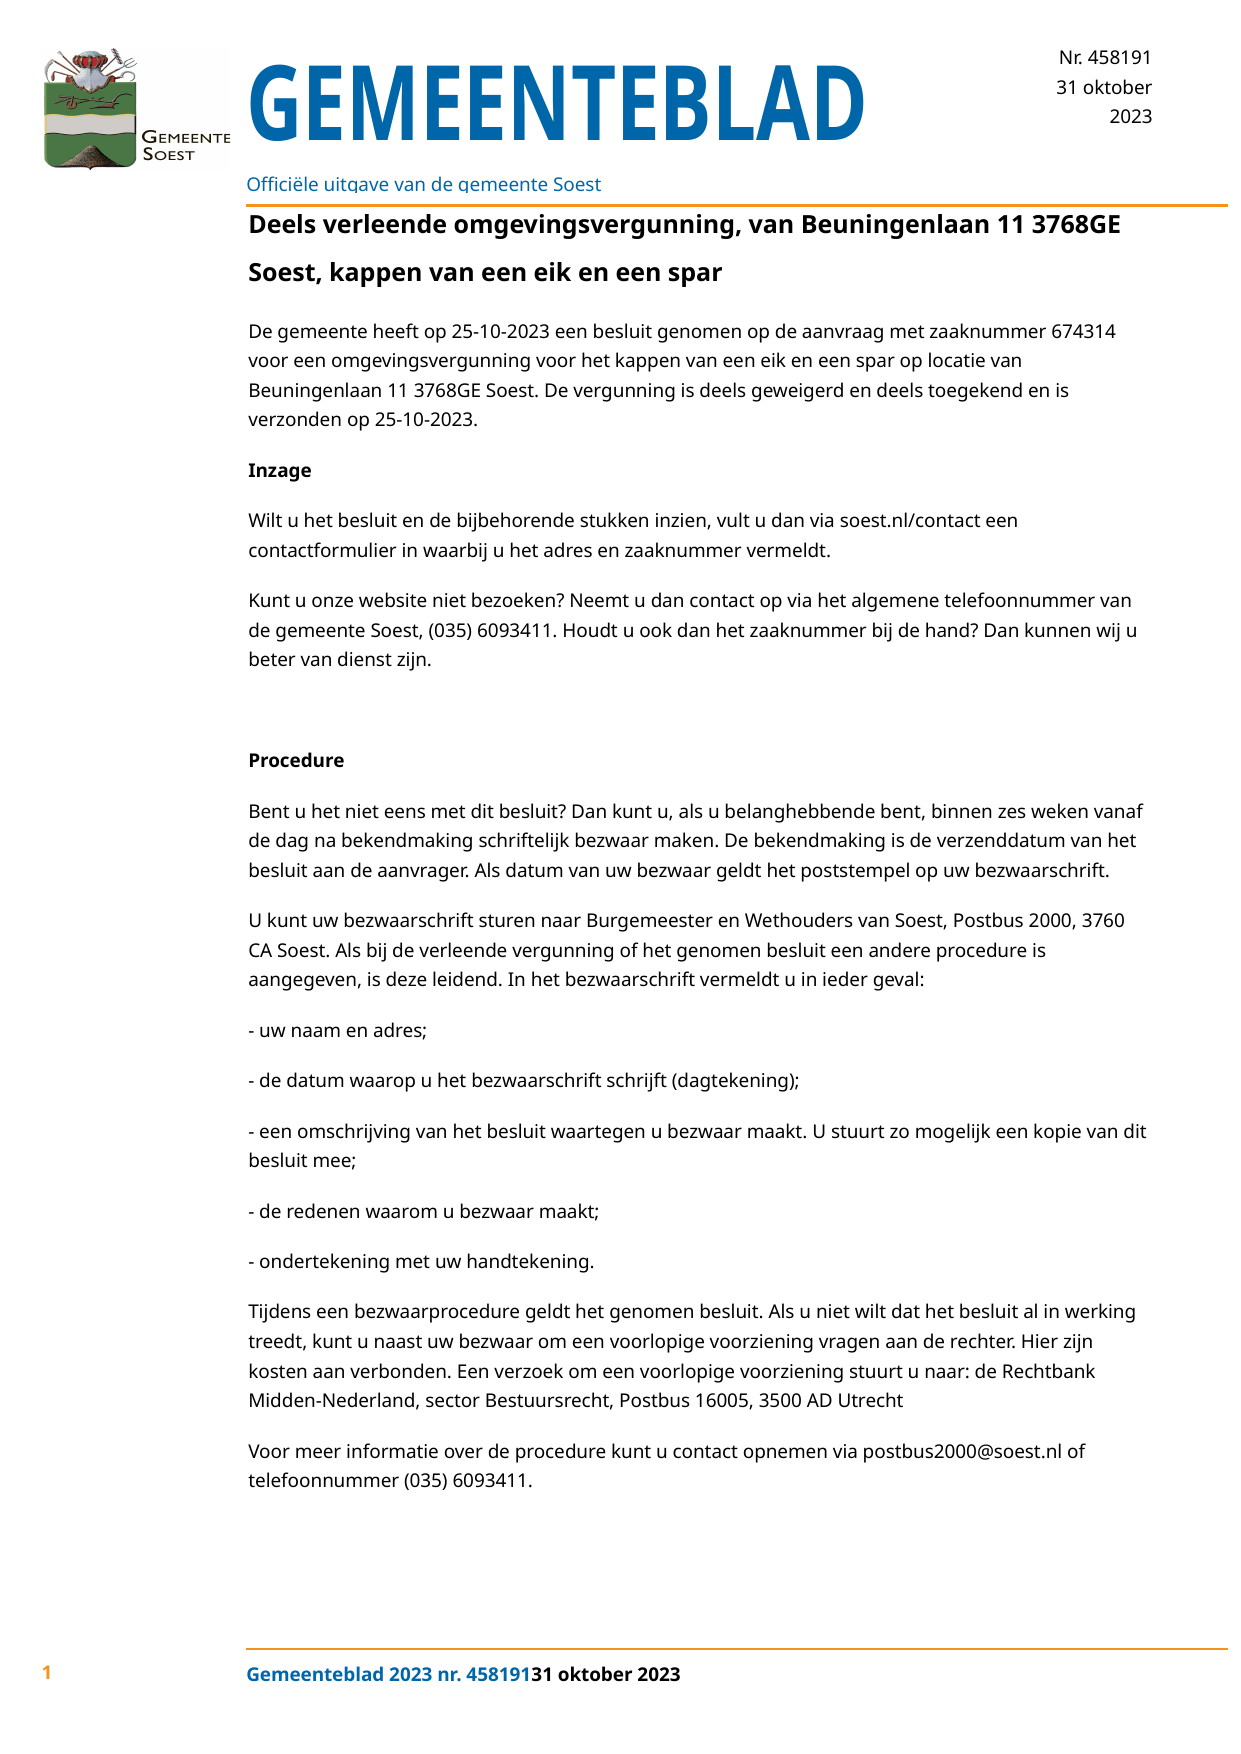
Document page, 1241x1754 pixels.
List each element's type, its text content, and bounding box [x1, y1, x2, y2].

text Procedure [248, 747, 1152, 773]
text Kunt u onze website niet bezoeken? Neemt u dan contact op via het algemene telefoonnummer van de gemeente Soest, (035) 6093411. Houdt u ook dan het zaaknummer bij de hand? Dan kunnen wij u beter van dienst zijn. [248, 587, 1152, 672]
text - ondertekening met uw handtekening. [248, 1248, 1152, 1274]
text - de datum waarop u het bezwaarschrift schrijft (dagtekening); [248, 1067, 1152, 1093]
text Tijdens een bezwaarprocedure geldt het genomen besluit. Als u niet wilt dat het besluit al in werking treedt, kunt u naast uw bezwaar om een voorlopige voorziening vragen aan de rechter. Hier zijn kosten aan verbonden. Een verzoek om een voorlopige voorziening stuurt u naar: de Rechtbank Midden-Nederland, sector Bestuursrecht, Postbus 16005, 3500 AD Utrecht [248, 1299, 1152, 1413]
text Voor meer informatie over de procedure kunt u contact opnemen via postbus2000@soest.nl of telefoonnummer (035) 6093411. [248, 1438, 1152, 1493]
text Inzage [248, 457, 1152, 483]
text Wilt u het besluit en de bijbehorende stukken inzien, vult u dan via soest.nl/contact een contactformulier in waarbij u het adres en zaaknummer vermeldt. [248, 507, 1152, 563]
picture [41, 47, 231, 172]
text De gemeente heeft op 25-10-2023 een besluit genomen op de aanvraag met zaaknummer 674314 voor een omgevingsvergunning voor het kappen van een eik en een spar op locatie van Beuningenlaan 11 3768GE Soest. De vergunning is deels geweigerd en deels toegekend en is verzonden op 25-10-2023. [248, 318, 1152, 432]
text Bent u het niet eens met dit besluit? Dan kunt u, als u belanghebbende bent, binnen zes weken vanaf de dag na bekendmaking schriftelijk bezwaar maken. De bekendmaking is de verzenddatum van het besluit aan de aanvrager. Als datum van uw bezwaar geldt het poststempel op uw bezwaarschrift. [248, 798, 1152, 883]
text - de redenen waarom u bezwaar maakt; [248, 1198, 1152, 1224]
text - een omschrijving van het besluit waartegen u bezwaar maakt. U stuurt zo mogelijk een kopie van dit besluit mee; [248, 1118, 1152, 1173]
text Deels verleende omgevingsvergunning, van Beuningenlaan 11 3768GE Soest, kappen van een eik en een spar [248, 207, 1152, 288]
text U kunt uw bezwaarschrift sturen naar Burgemeester en Wethouders van Soest, Postbus 2000, 3760 CA Soest. Als bij de verleende vergunning of het genomen besluit een andere procedure is aangegeven, is deze leidend. In het bezwaarschrift vermeldt u in ieder geval: [248, 907, 1152, 992]
text - uw naam en adres; [248, 1017, 1152, 1043]
